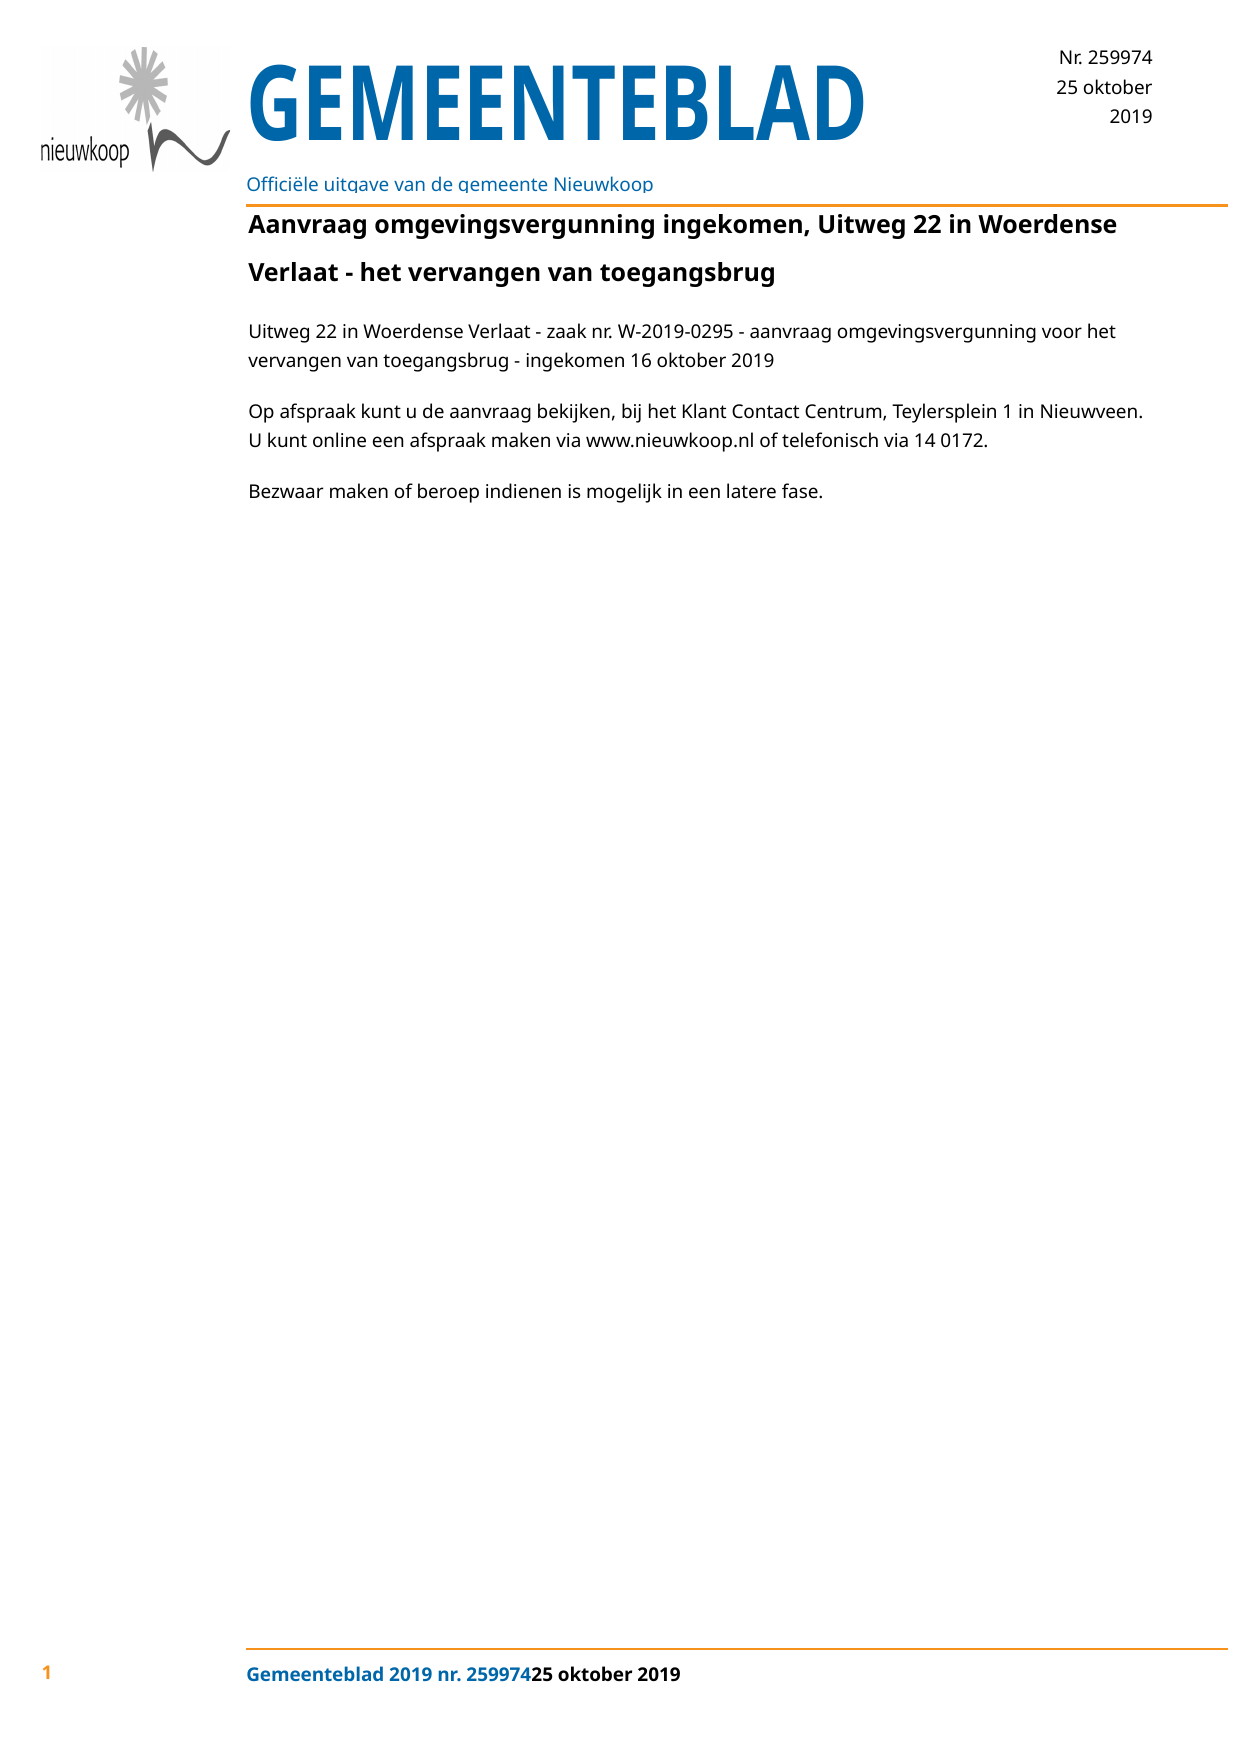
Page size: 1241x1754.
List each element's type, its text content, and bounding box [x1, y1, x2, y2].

text Op afspraak kunt u de aanvraag bekijken, bij het Klant Contact Centrum, Teylersplein 1 in Nieuwveen. U kunt online een afspraak maken via www.nieuwkoop.nl of telefonisch via 14 0172. [248, 398, 1152, 453]
picture [41, 47, 231, 172]
text Aanvraag omgevingsvergunning ingekomen, Uitweg 22 in Woerdense Verlaat - het vervangen van toegangsbrug [248, 207, 1152, 288]
text Uitweg 22 in Woerdense Verlaat - zaak nr. W-2019-0295 - aanvraag omgevingsvergunning voor het vervangen van toegangsbrug - ingekomen 16 oktober 2019 [248, 318, 1152, 373]
text Bezwaar maken of beroep indienen is mogelijk in een latere fase. [248, 478, 1152, 504]
